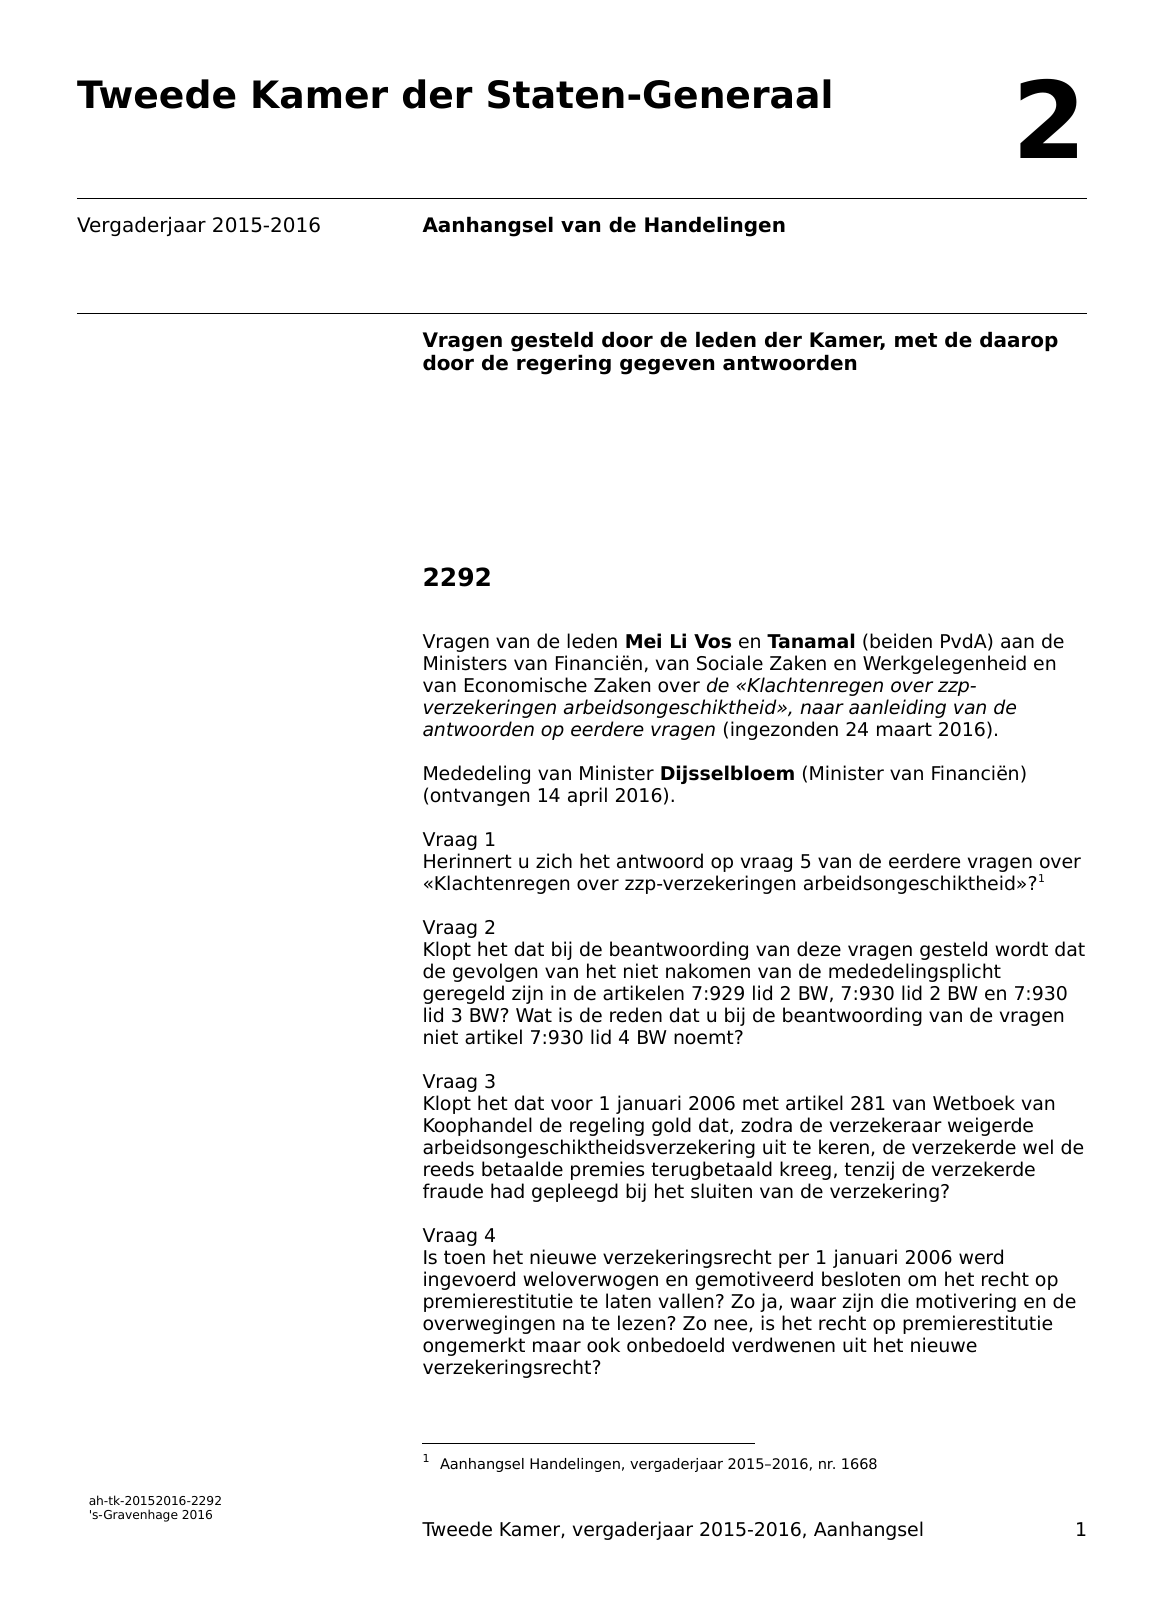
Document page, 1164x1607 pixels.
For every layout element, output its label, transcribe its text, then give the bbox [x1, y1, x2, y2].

text Is toen het nieuwe verzekeringsrecht per 1 januari 2006 werd ingevoerd weloverwogen en gemotiveerd besloten om het recht op premierestitutie te laten vallen? Zo ja, waar zijn die motivering en de overwegingen na te lezen? Zo nee, is het recht op premierestitutie ongemerkt maar ook onbedoeld verdwenen uit het nieuwe verzekeringsrecht? [422, 1247, 1087, 1379]
text Vraag 3 [422, 1071, 1087, 1093]
text 2292 [422, 563, 1087, 592]
text Herinnert u zich het antwoord op vraag 5 van de eerdere vragen over «Klachtenregen over zzp-verzekeringen arbeidsongeschiktheid»? [422, 851, 1087, 895]
text Klopt het dat voor 1 januari 2006 met artikel 281 van Wetboek van Koophandel de regeling gold dat, zodra de verzekeraar weigerde arbeidsongeschiktheidsverzekering uit te keren, de verzekerde wel de reeds betaalde premies terugbetaald kreeg, tenzij de verzekerde fraude had gepleegd bij het sluiten van de verzekering? [422, 1093, 1087, 1203]
table_cell [77, 314, 422, 376]
table_header 2 [886, 59, 1087, 198]
text Vragen van de leden Mei Li Vos en Tanamal (beiden PvdA) aan de Ministers van Financiën, van Sociale Zaken en Werkgelegenheid en van Economische Zaken over de «Klachtenregen over zzp-verzekeringen arbeidsongeschiktheid», naar aanleiding van de antwoorden op eerdere vragen (ingezonden 24 maart 2016). [422, 631, 1087, 741]
text Vraag 4 [422, 1225, 1087, 1247]
text ah-tk-20152016-2292 [88, 1494, 323, 1508]
table_cell Aanhangsel van de Handelingen [422, 199, 1087, 313]
text Aanhangsel Handelingen, vergaderjaar 2015–2016, nr. 1668 [422, 1452, 1087, 1474]
text Vraag 2 [422, 917, 1087, 939]
text Mededeling van Minister Dijsselbloem (Minister van Financiën) (ontvangen 14 april 2016). [422, 763, 1087, 807]
table_cell Vergaderjaar 2015-2016 [77, 199, 422, 313]
table_header Tweede Kamer der Staten-Generaal [77, 59, 886, 198]
text 's-Gravenhage 2016 [88, 1508, 323, 1522]
text Klopt het dat bij de beantwoording van deze vragen gesteld wordt dat de gevolgen van het niet nakomen van de mededelingsplicht geregeld zijn in de artikelen 7:929 lid 2 BW, 7:930 lid 2 BW en 7:930 lid 3 BW? Wat is de reden dat u bij de beantwoording van de vragen niet artikel 7:930 lid 4 BW noemt? [422, 939, 1087, 1049]
text Vraag 1 [422, 829, 1087, 851]
table_cell Vragen gesteld door de leden der Kamer, met de daarop door de regering gegeven antwoorden [422, 314, 1087, 376]
